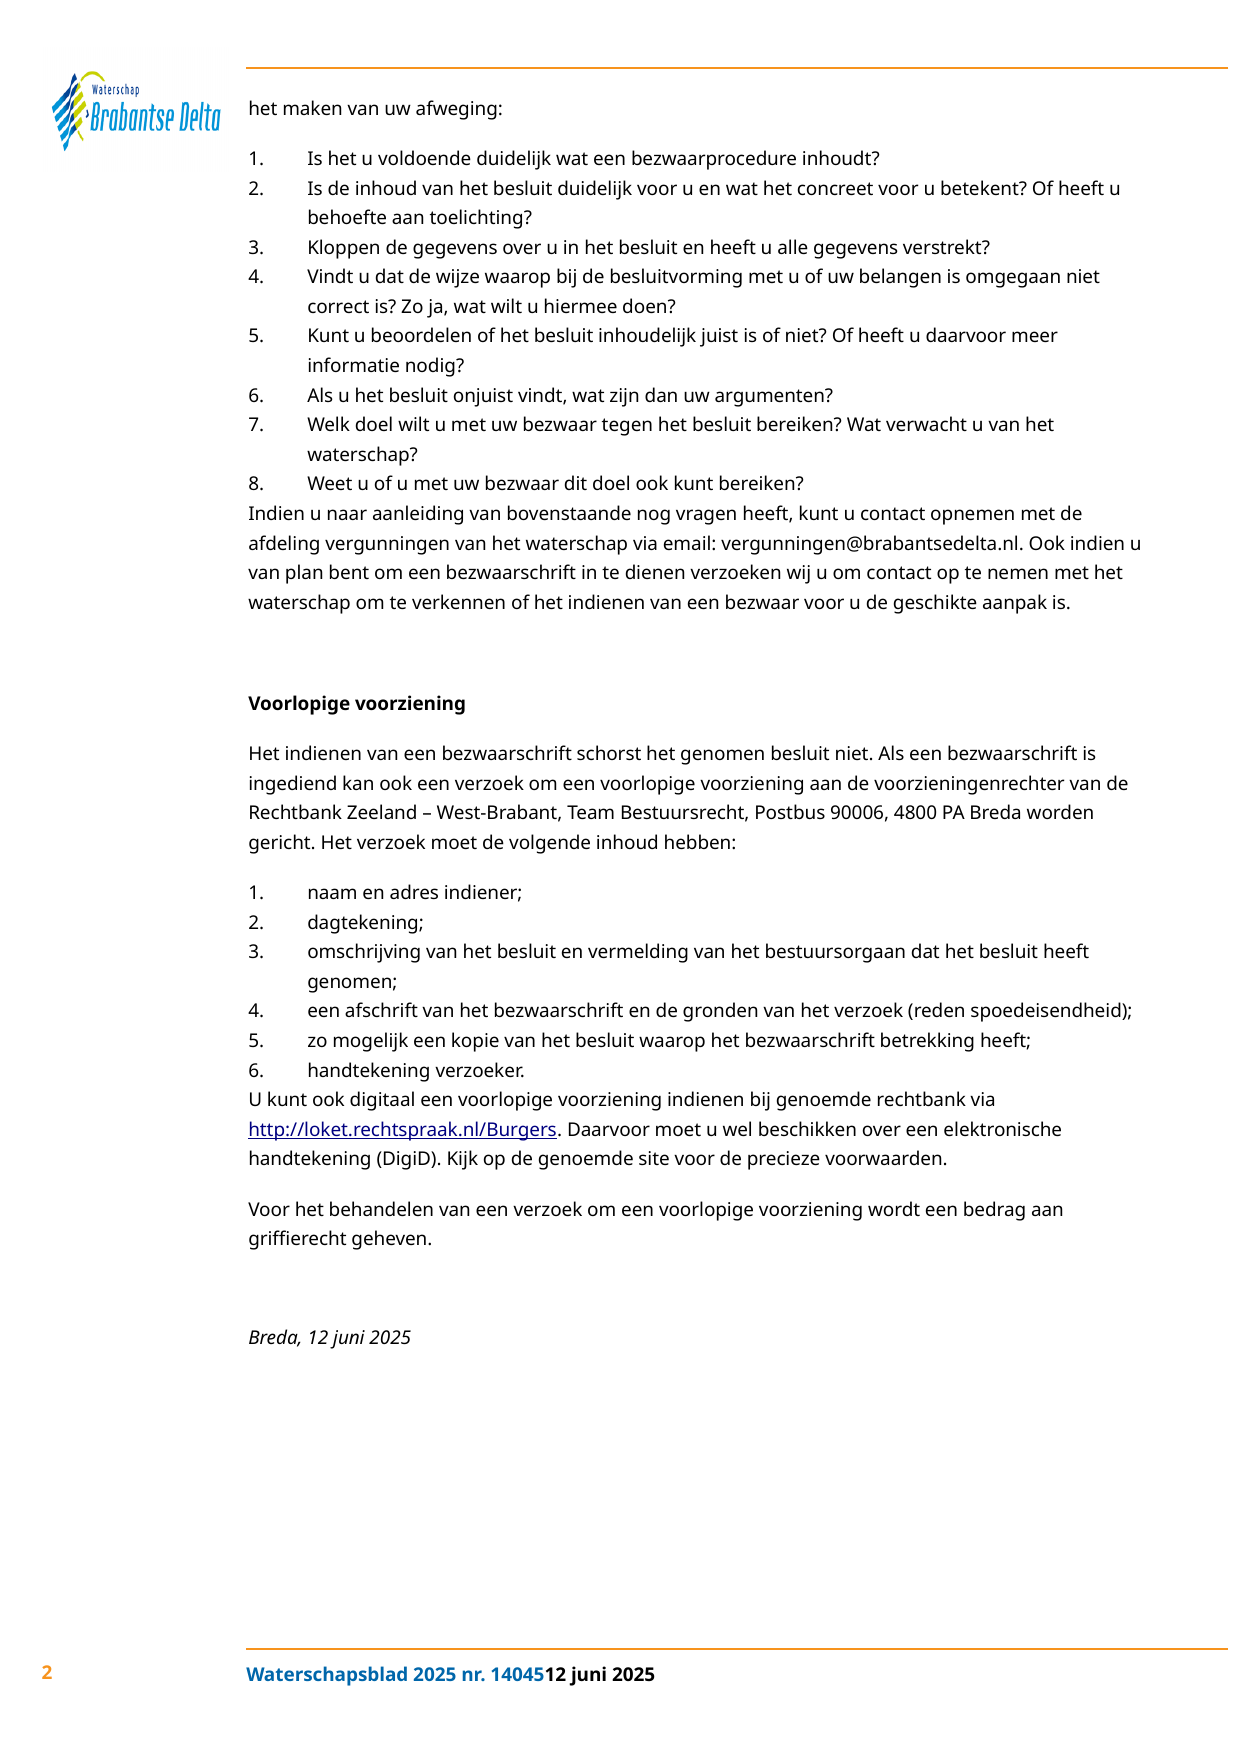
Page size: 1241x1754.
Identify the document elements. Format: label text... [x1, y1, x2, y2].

list dagtekening; [248, 909, 1152, 935]
text het maken van uw afweging: [248, 95, 1152, 121]
list Kunt u beoordelen of het besluit inhoudelijk juist is of niet? Of heeft u daarvoor meer informatie nodig? [248, 323, 1152, 378]
text Voorlopige voorziening [248, 690, 1152, 716]
list omschrijving van het besluit en vermelding van het bestuursorgaan dat het besluit heeft genomen; [248, 938, 1152, 994]
list een afschrift van het bezwaarschrift en de gronden van het verzoek (reden spoedeisendheid); [248, 998, 1152, 1023]
text Voor het behandelen van een verzoek om een voorlopige voorziening wordt een bedrag aan griffierecht geheven. [248, 1196, 1152, 1251]
text Indien u naar aanleiding van bovenstaande nog vragen heeft, kunt u contact opnemen met de afdeling vergunningen van het waterschap via email: vergunningen@brabantsedelta.nl. Ook indien u van plan bent om een bezwaarschrift in te dienen verzoeken wij u om contact op te nemen met het waterschap om te verkennen of het indienen van een bezwaar voor u de geschikte aanpak is. [248, 500, 1152, 615]
picture [41, 47, 231, 172]
list handtekening verzoeker. [248, 1057, 1152, 1083]
list Kloppen de gegevens over u in het besluit en heeft u alle gegevens verstrekt? [248, 234, 1152, 260]
list naam en adres indiener; [248, 879, 1152, 905]
text Breda, 12 juni 2025 [248, 1324, 1152, 1349]
list zo mogelijk een kopie van het besluit waarop het bezwaarschrift betrekking heeft; [248, 1027, 1152, 1053]
text U kunt ook digitaal een voorlopige voorziening indienen bij genoemde rechtbank via http://loket.rechtspraak.nl/Burgers. Daarvoor moet u wel beschikken over een elektronische handtekening (DigiD). Kijk op de genoemde site voor de precieze voorwaarden. [248, 1086, 1152, 1171]
list Is de inhoud van het besluit duidelijk voor u en wat het concreet voor u betekent? Of heeft u behoefte aan toelichting? [248, 175, 1152, 230]
list Weet u of u met uw bezwaar dit doel ook kunt bereiken? [248, 471, 1152, 496]
text Het indienen van een bezwaarschrift schorst het genomen besluit niet. Als een bezwaarschrift is ingediend kan ook een verzoek om een voorlopige voorziening aan de voorzieningenrechter van de Rechtbank Zeeland – West-Brabant, Team Bestuursrecht, Postbus 90006, 4800 PA Breda worden gericht. Het verzoek moet de volgende inhoud hebben: [248, 740, 1152, 855]
list Welk doel wilt u met uw bezwaar tegen het besluit bereiken? Wat verwacht u van het waterschap? [248, 411, 1152, 467]
list Als u het besluit onjuist vindt, wat zijn dan uw argumenten? [248, 382, 1152, 408]
list Vindt u dat de wijze waarop bij de besluitvorming met u of uw belangen is omgegaan niet correct is? Zo ja, wat wilt u hiermee doen? [248, 263, 1152, 319]
list Is het u voldoende duidelijk wat een bezwaarprocedure inhoudt? [248, 145, 1152, 171]
